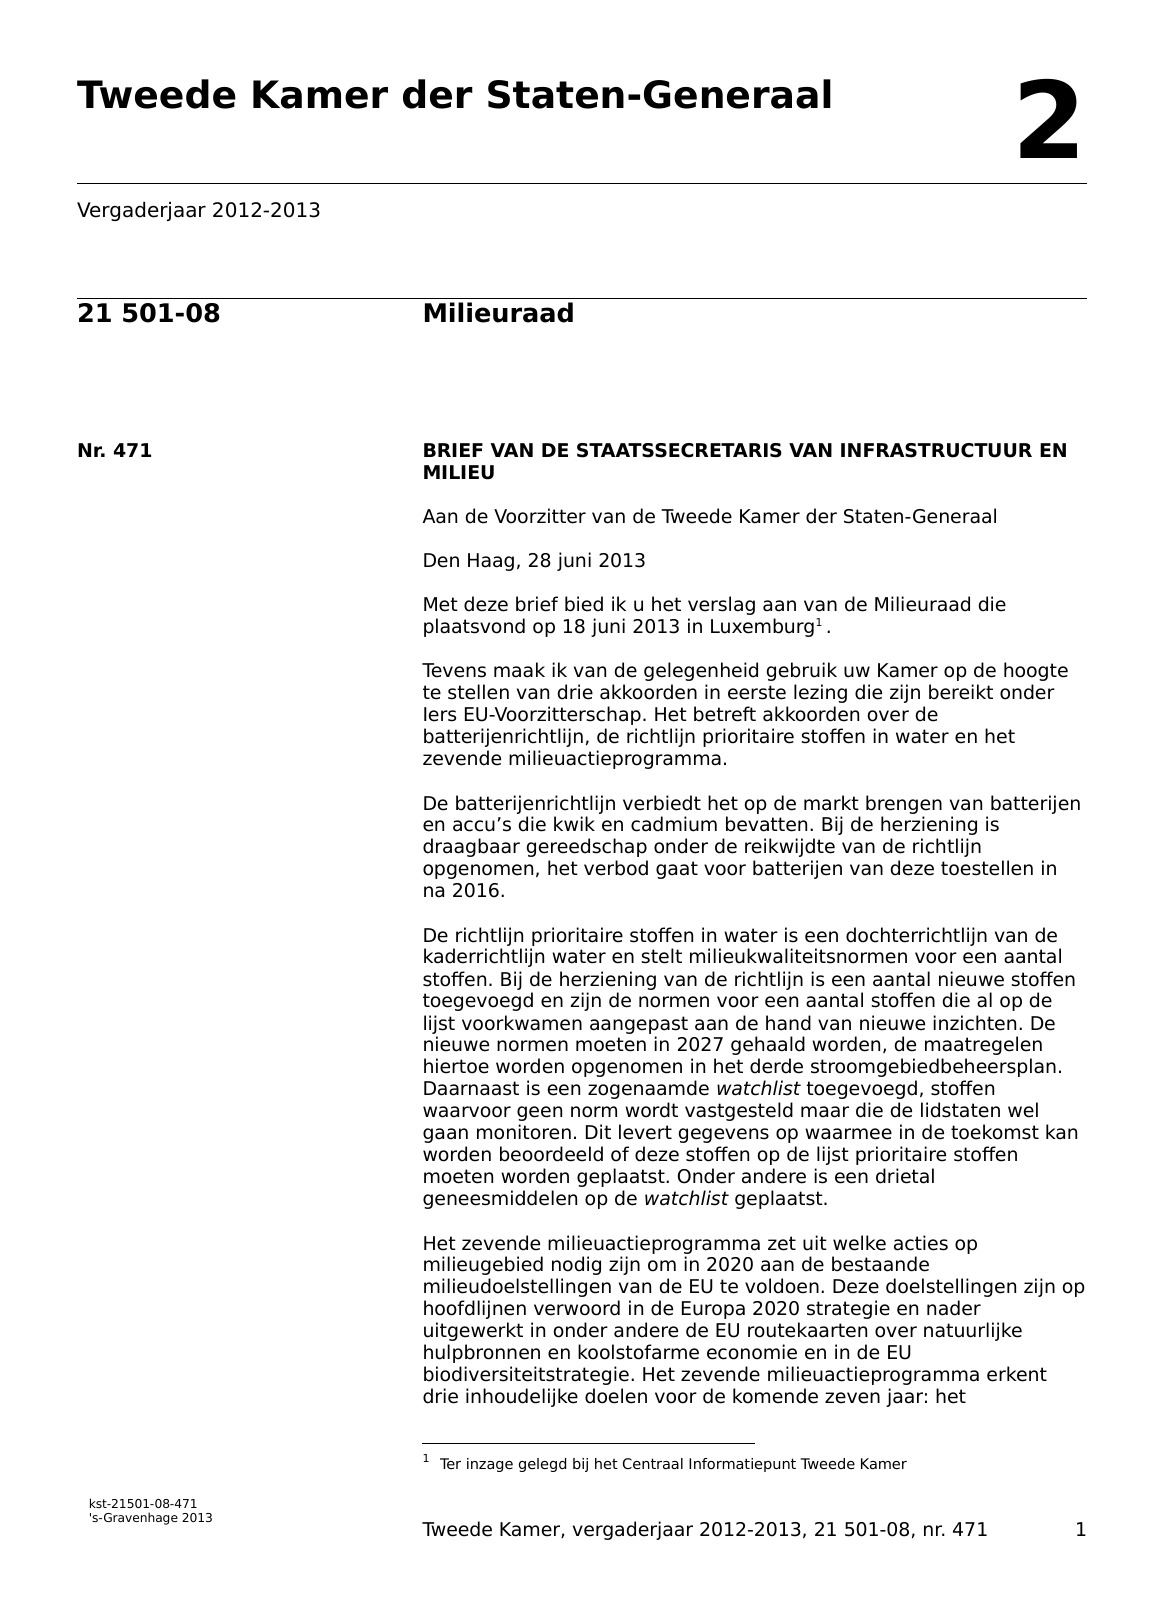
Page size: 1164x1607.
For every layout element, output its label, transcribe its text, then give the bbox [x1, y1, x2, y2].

text Tevens maak ik van de gelegenheid gebruik uw Kamer op de hoogte te stellen van drie akkoorden in eerste lezing die zijn bereikt onder Iers EU-Voorzitterschap. Het betreft akkoorden over de batterijenrichtlijn, de richtlijn prioritaire stoffen in water en het zevende milieuactieprogramma. [422, 660, 1087, 770]
subtitle 21 501-08 Milieuraad [77, 299, 1087, 329]
table_header Tweede Kamer der Staten-Generaal [77, 59, 886, 183]
text Aan de Voorzitter van de Tweede Kamer der Staten-Generaal [422, 506, 1087, 528]
text De batterijenrichtlijn verbiedt het op de markt brengen van batterijen en accu’s die kwik en cadmium bevatten. Bij de herziening is draagbaar gereedschap onder de reikwijdte van de richtlijn opgenomen, het verbod gaat voor batterijen van deze toestellen in na 2016. [422, 792, 1087, 902]
table_cell Vergaderjaar 2012-2013 [77, 184, 1087, 298]
text kst-21501-08-471 [88, 1497, 323, 1511]
text Het zevende milieuactieprogramma zet uit welke acties op milieugebied nodig zijn om in 2020 aan de bestaande milieudoelstellingen van de EU te voldoen. Deze doelstellingen zijn op hoofdlijnen verwoord in de Europa 2020 strategie en nader uitgewerkt in onder andere de EU routekaarten over natuurlijke hulpbronnen en koolstofarme economie en in de EU biodiversiteitstrategie. Het zevende milieuactieprogramma erkent drie inhoudelijke doelen voor de komende zeven jaar: het [422, 1232, 1087, 1408]
text Den Haag, 28 juni 2013 [422, 550, 1087, 572]
text Met deze brief bied ik u het verslag aan van de Milieuraad die plaatsvond op 18 juni 2013 in Luxemburg. [422, 594, 1087, 638]
table_header 2 [886, 59, 1087, 183]
subtitle Nr. 471 BRIEF VAN DE STAATSSECRETARIS VAN INFRASTRUCTUUR EN MILIEU [77, 440, 1087, 484]
text 's-Gravenhage 2013 [88, 1511, 323, 1525]
text De richtlijn prioritaire stoffen in water is een dochterrichtlijn van de kaderrichtlijn water en stelt milieukwaliteitsnormen voor een aantal stoffen. Bij de herziening van de richtlijn is een aantal nieuwe stoffen toegevoegd en zijn de normen voor een aantal stoffen die al op de lijst voorkwamen aangepast aan de hand van nieuwe inzichten. De nieuwe normen moeten in 2027 gehaald worden, de maatregelen hiertoe worden opgenomen in het derde stroomgebiedbeheersplan. Daarnaast is een zogenaamde watchlist toegevoegd, stoffen waarvoor geen norm wordt vastgesteld maar die de lidstaten wel gaan monitoren. Dit levert gegevens op waarmee in de toekomst kan worden beoordeeld of deze stoffen op de lijst prioritaire stoffen moeten worden geplaatst. Onder andere is een drietal geneesmiddelen op de watchlist geplaatst. [422, 924, 1087, 1210]
text Ter inzage gelegd bij het Centraal Informatiepunt Tweede Kamer [422, 1452, 1087, 1474]
